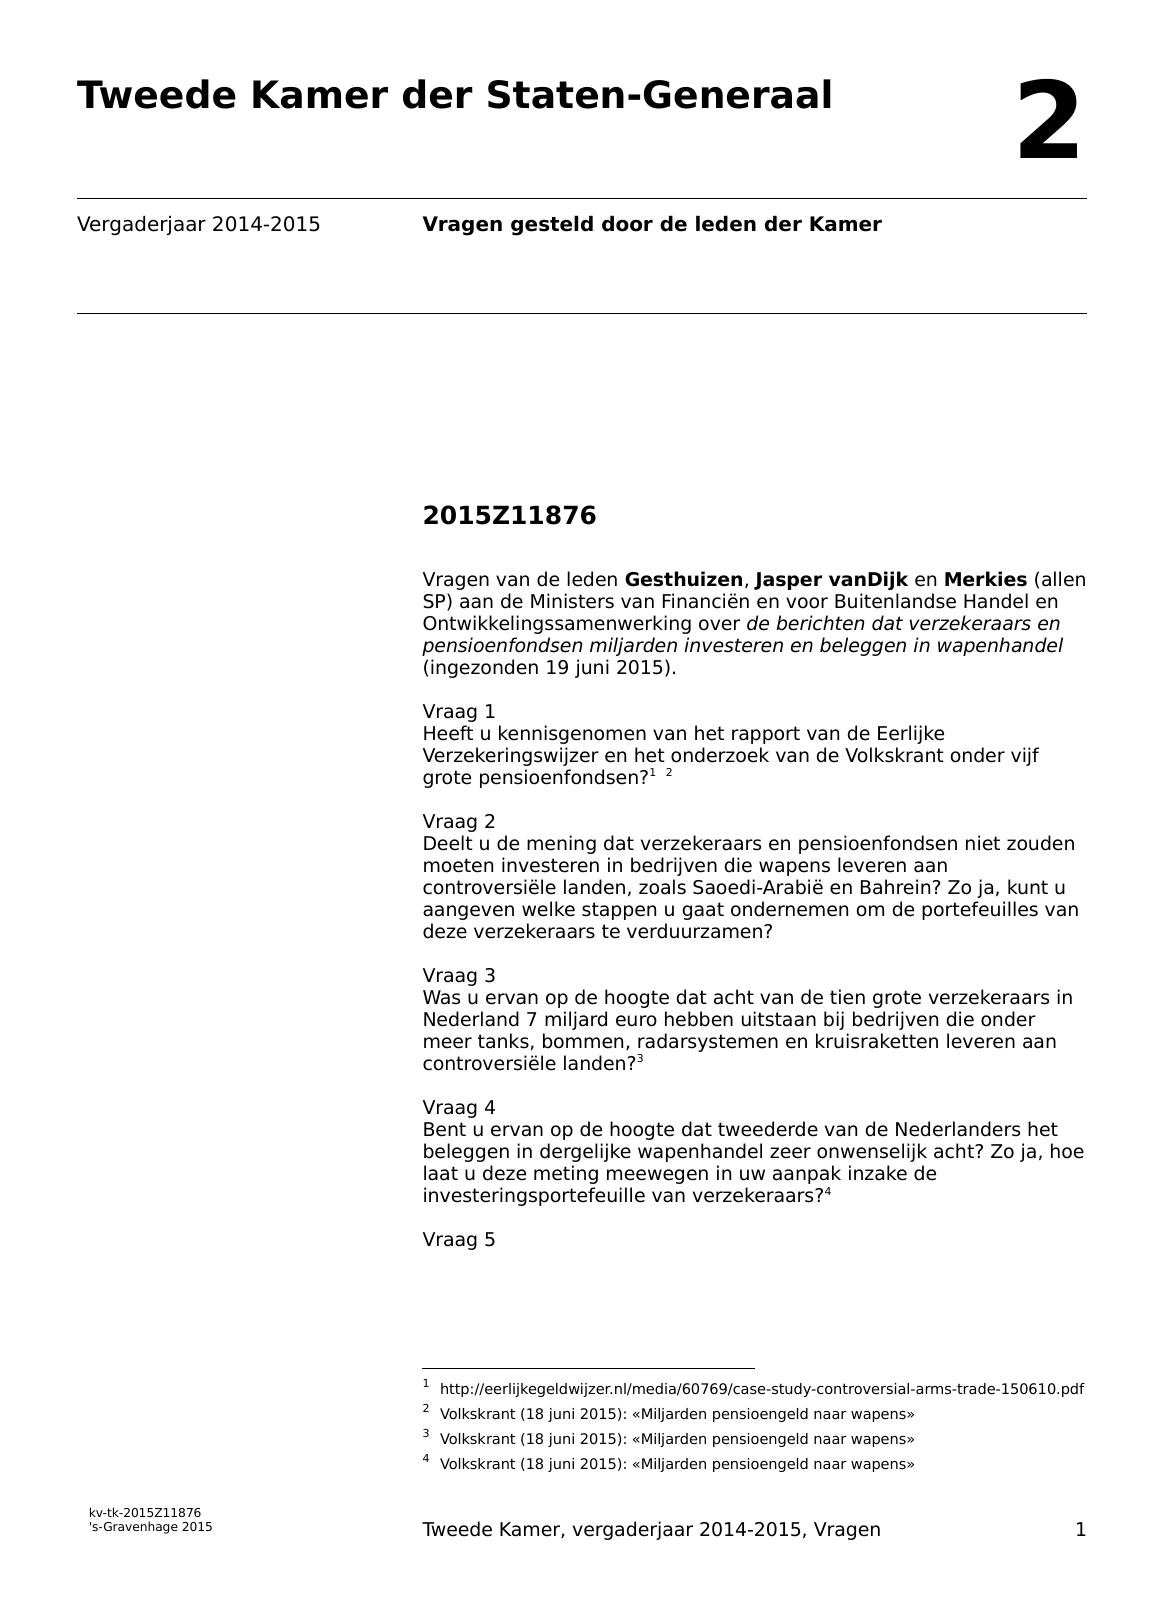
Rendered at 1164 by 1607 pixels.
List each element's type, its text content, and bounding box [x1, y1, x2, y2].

text Was u ervan op de hoogte dat acht van de tien grote verzekeraars in Nederland 7 miljard euro hebben uitstaan bij bedrijven die onder meer tanks, bommen, radarsystemen en kruisraketten leveren aan controversiële landen? [422, 987, 1087, 1075]
text Volkskrant (18 juni 2015): «Miljarden pensioengeld naar wapens» [422, 1427, 1087, 1449]
table_cell Vergaderjaar 2014-2015 [77, 199, 422, 313]
text Bent u ervan op de hoogte dat tweederde van de Nederlanders het beleggen in dergelijke wapenhandel zeer onwenselijk acht? Zo ja, hoe laat u deze meting meewegen in uw aanpak inzake de investeringsportefeuille van verzekeraars? [422, 1119, 1087, 1207]
text Vraag 2 [422, 811, 1087, 833]
table_header Tweede Kamer der Staten-Generaal [77, 59, 886, 198]
text kv-tk-2015Z11876 [88, 1506, 323, 1520]
text Vraag 5 [422, 1229, 1087, 1251]
text Vraag 4 [422, 1097, 1087, 1119]
text Vraag 1 [422, 701, 1087, 723]
text http://eerlijkegeldwijzer.nl/media/60769/case-study-controversial-arms-trade-150610.pdf [422, 1377, 1087, 1399]
text Vraag 3 [422, 965, 1087, 987]
table_cell Vragen gesteld door de leden der Kamer [422, 199, 1087, 313]
text Vragen van de leden Gesthuizen, Jasper vanDijk en Merkies (allen SP) aan de Ministers van Financiën en voor Buitenlandse Handel en Ontwikkelingssamenwerking over de berichten dat verzekeraars en pensioenfondsen miljarden investeren en beleggen in wapenhandel (ingezonden 19 juni 2015). [422, 569, 1087, 679]
text Heeft u kennisgenomen van het rapport van de Eerlijke Verzekeringswijzer en het onderzoek van de Volkskrant onder vijf grote pensioenfondsen? [422, 723, 1087, 789]
table_header 2 [886, 59, 1087, 198]
text Deelt u de mening dat verzekeraars en pensioenfondsen niet zouden moeten investeren in bedrijven die wapens leveren aan controversiële landen, zoals Saoedi-Arabië en Bahrein? Zo ja, kunt u aangeven welke stappen u gaat ondernemen om de portefeuilles van deze verzekeraars te verduurzamen? [422, 833, 1087, 943]
text 2015Z11876 [422, 501, 1087, 531]
text 's-Gravenhage 2015 [88, 1520, 323, 1534]
text Volkskrant (18 juni 2015): «Miljarden pensioengeld naar wapens» [422, 1402, 1087, 1424]
text Volkskrant (18 juni 2015): «Miljarden pensioengeld naar wapens» [422, 1452, 1087, 1474]
